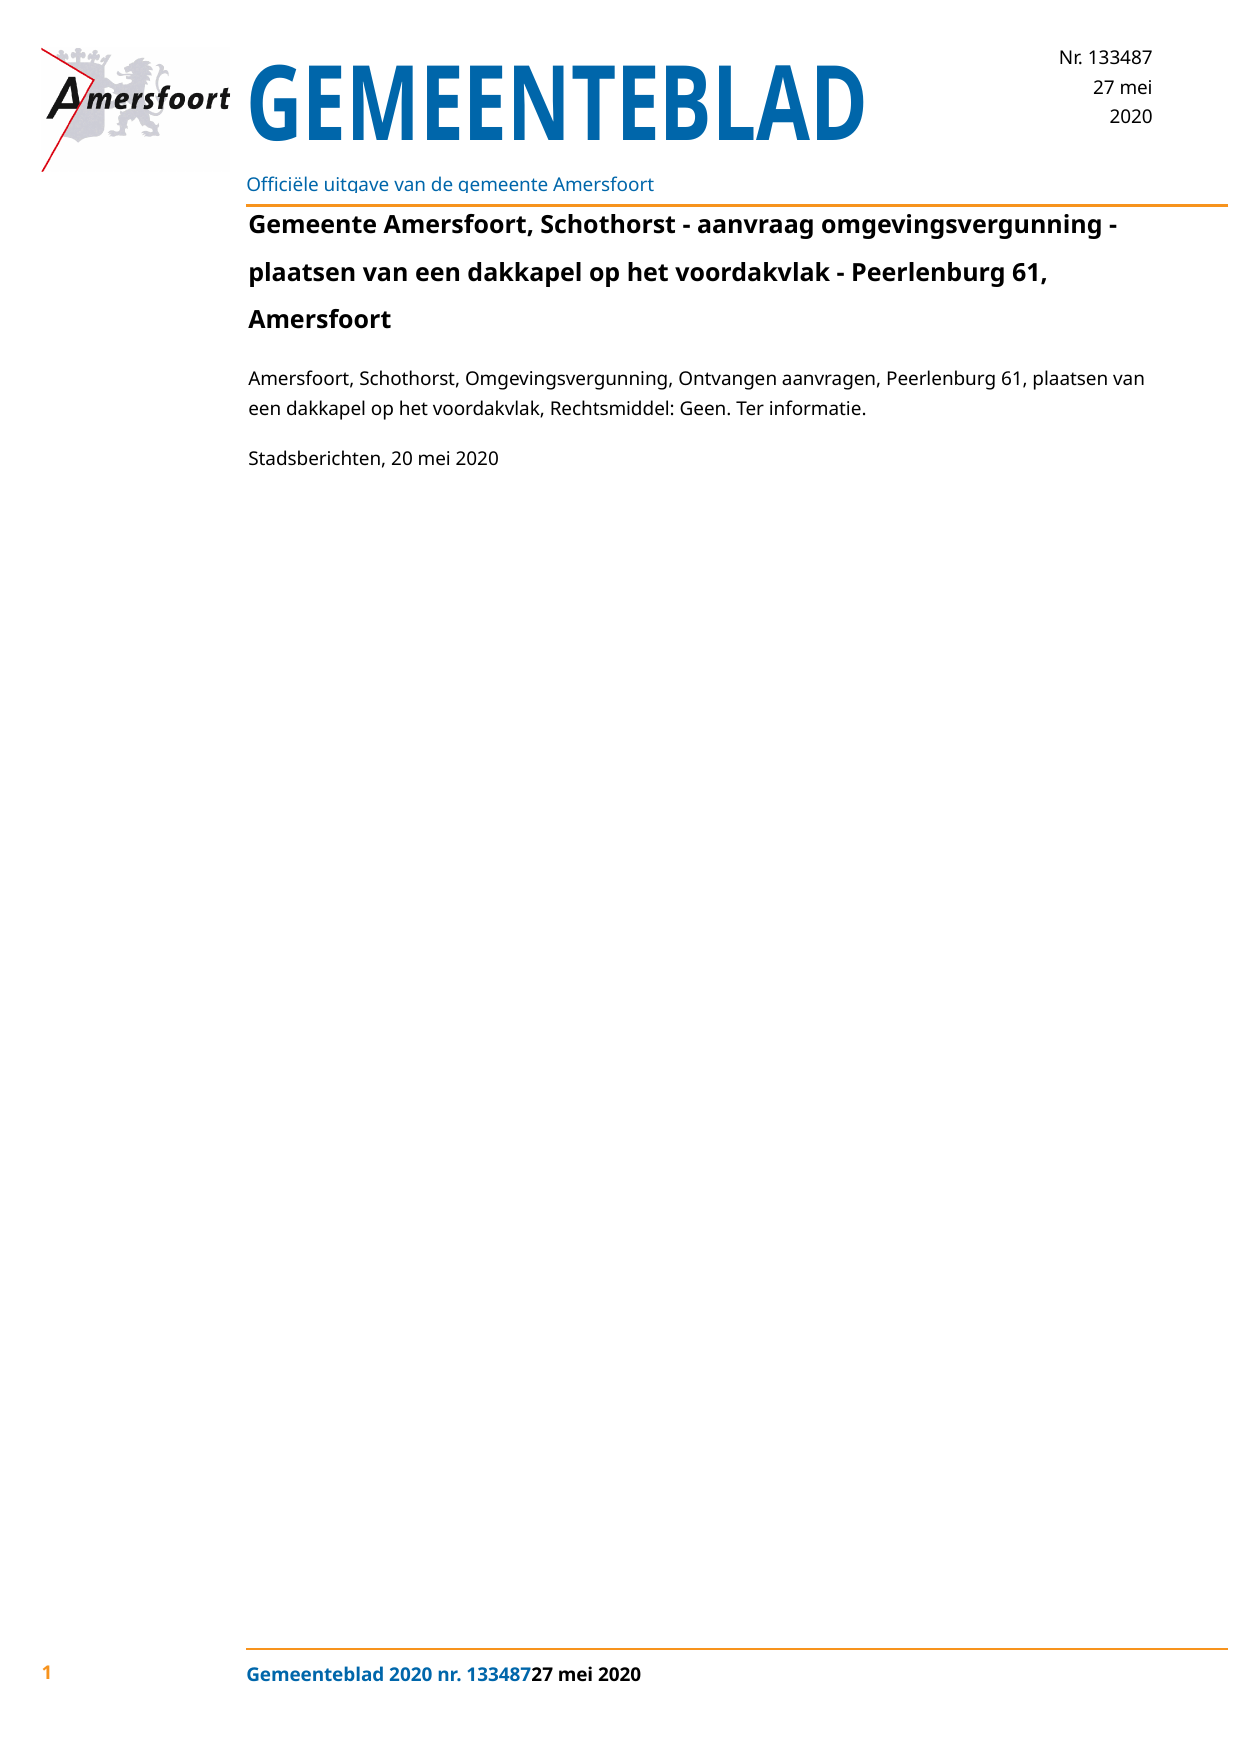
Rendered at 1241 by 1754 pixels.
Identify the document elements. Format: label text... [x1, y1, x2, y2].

text Amersfoort, Schothorst, Omgevingsvergunning, Ontvangen aanvragen, Peerlenburg 61, plaatsen van een dakkapel op het voordakvlak, Rechtsmiddel: Geen. Ter informatie. [248, 366, 1152, 421]
picture [41, 47, 231, 172]
text Stadsberichten, 20 mei 2020 [248, 446, 1152, 471]
text Gemeente Amersfoort, Schothorst - aanvraag omgevingsvergunning - plaatsen van een dakkapel op het voordakvlak - Peerlenburg 61, Amersfoort [248, 207, 1152, 336]
